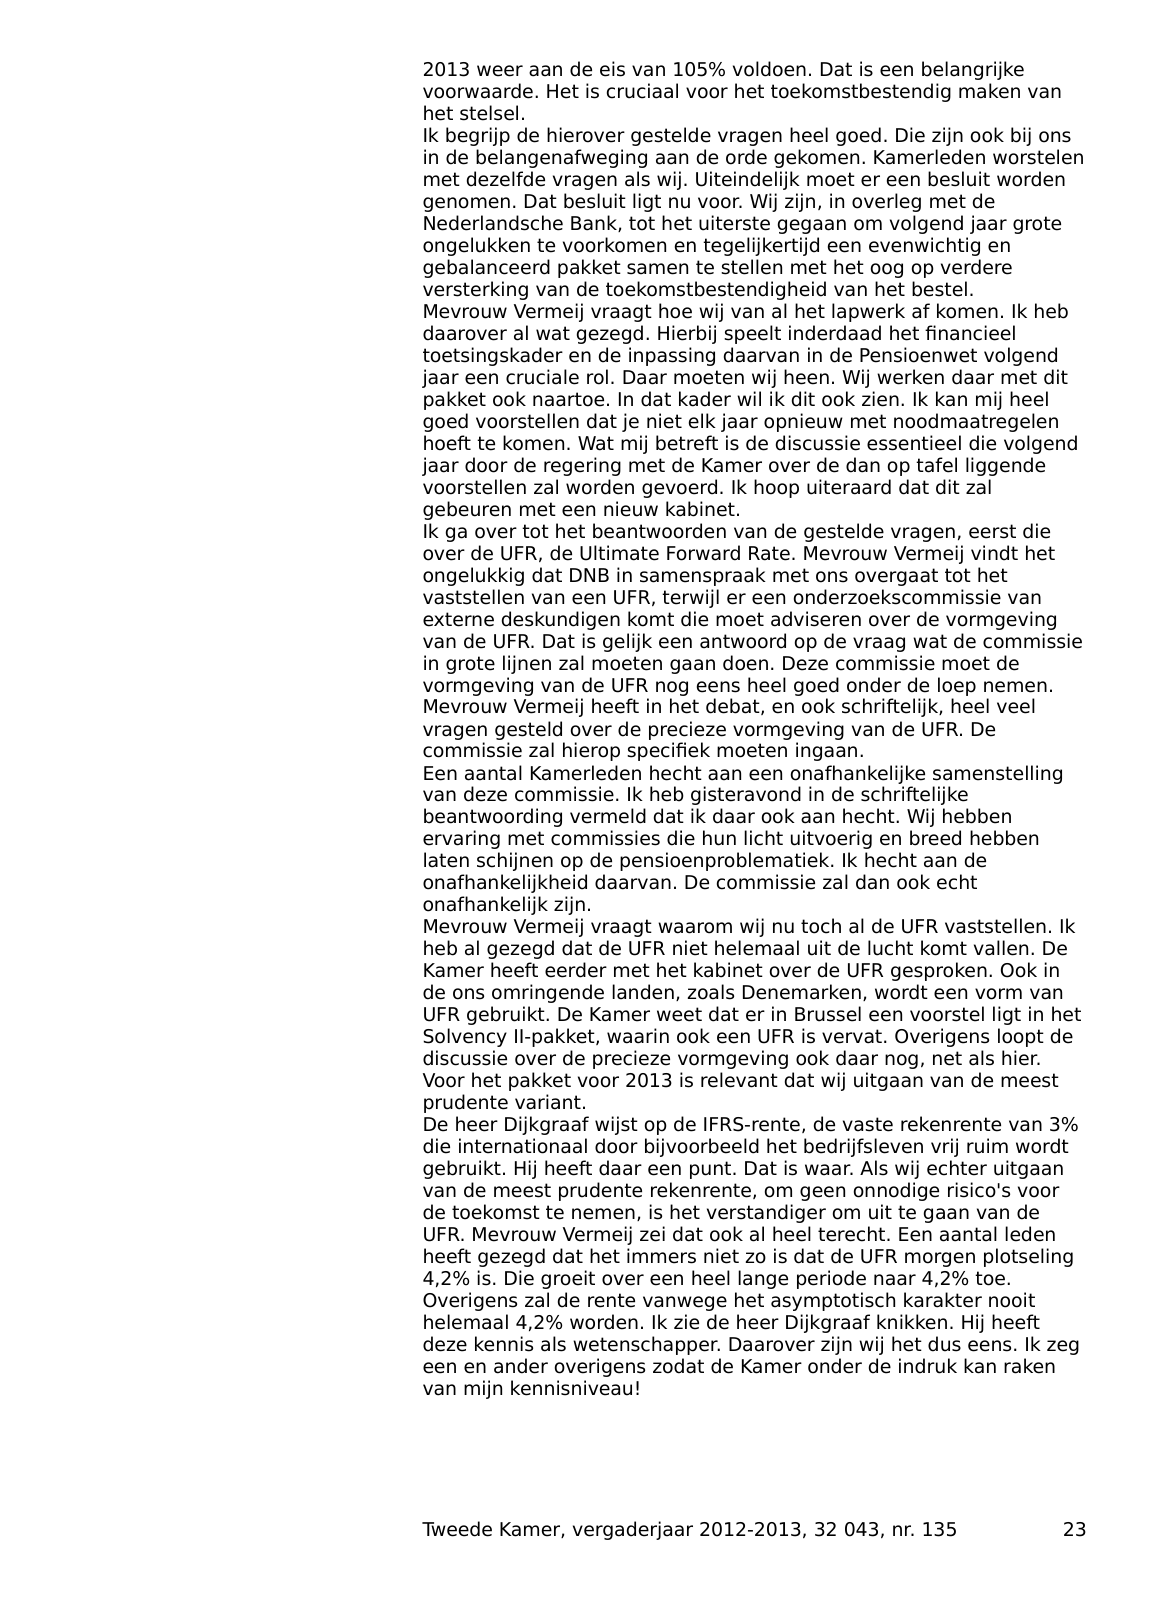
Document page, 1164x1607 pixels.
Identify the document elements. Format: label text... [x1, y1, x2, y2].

text De heer Dijkgraaf wijst op de IFRS-rente, de vaste rekenrente van 3% die internationaal door bijvoorbeeld het bedrijfsleven vrij ruim wordt gebruikt. Hij heeft daar een punt. Dat is waar. Als wij echter uitgaan van de meest prudente rekenrente, om geen onnodige risico's voor de toekomst te nemen, is het verstandiger om uit te gaan van de UFR. Mevrouw Vermeij zei dat ook al heel terecht. Een aantal leden heeft gezegd dat het immers niet zo is dat de UFR morgen plotseling 4,2% is. Die groeit over een heel lange periode naar 4,2% toe. Overigens zal de rente vanwege het asymptotisch karakter nooit helemaal 4,2% worden. Ik zie de heer Dijkgraaf knikken. Hij heeft deze kennis als wetenschapper. Daarover zijn wij het dus eens. Ik zeg een en ander overigens zodat de Kamer onder de indruk kan raken van mijn kennisniveau! [422, 1114, 1087, 1400]
text Een aantal Kamerleden hecht aan een onafhankelijke samenstelling van deze commissie. Ik heb gisteravond in de schriftelijke beantwoording vermeld dat ik daar ook aan hecht. Wij hebben ervaring met commissies die hun licht uitvoerig en breed hebben laten schijnen op de pensioenproblematiek. Ik hecht aan de onafhankelijkheid daarvan. De commissie zal dan ook echt onafhankelijk zijn. [422, 762, 1087, 916]
text 2013 weer aan de eis van 105% voldoen. Dat is een belangrijke voorwaarde. Het is cruciaal voor het toekomstbestendig maken van het stelsel. [422, 59, 1087, 125]
text Ik ga over tot het beantwoorden van de gestelde vragen, eerst die over de UFR, de Ultimate Forward Rate. Mevrouw Vermeij vindt het ongelukkig dat DNB in samenspraak met ons overgaat tot het vaststellen van een UFR, terwijl er een onderzoekscommissie van externe deskundigen komt die moet adviseren over de vormgeving van de UFR. Dat is gelijk een antwoord op de vraag wat de commissie in grote lijnen zal moeten gaan doen. Deze commissie moet de vormgeving van de UFR nog eens heel goed onder de loep nemen. Mevrouw Vermeij heeft in het debat, en ook schriftelijk, heel veel vragen gesteld over de precieze vormgeving van de UFR. De commissie zal hierop specifiek moeten ingaan. [422, 521, 1087, 762]
text Ik begrijp de hierover gestelde vragen heel goed. Die zijn ook bij ons in de belangenafweging aan de orde gekomen. Kamerleden worstelen met dezelfde vragen als wij. Uiteindelijk moet er een besluit worden genomen. Dat besluit ligt nu voor. Wij zijn, in overleg met de Nederlandsche Bank, tot het uiterste gegaan om volgend jaar grote ongelukken te voorkomen en tegelijkertijd een evenwichtig en gebalanceerd pakket samen te stellen met het oog op verdere versterking van de toekomstbestendigheid van het bestel. [422, 125, 1087, 301]
text Mevrouw Vermeij vraagt hoe wij van al het lapwerk af komen. Ik heb daarover al wat gezegd. Hierbij speelt inderdaad het financieel toetsingskader en de inpassing daarvan in de Pensioenwet volgend jaar een cruciale rol. Daar moeten wij heen. Wij werken daar met dit pakket ook naartoe. In dat kader wil ik dit ook zien. Ik kan mij heel goed voorstellen dat je niet elk jaar opnieuw met noodmaatregelen hoeft te komen. Wat mij betreft is de discussie essentieel die volgend jaar door de regering met de Kamer over de dan op tafel liggende voorstellen zal worden gevoerd. Ik hoop uiteraard dat dit zal gebeuren met een nieuw kabinet. [422, 301, 1087, 521]
text Mevrouw Vermeij vraagt waarom wij nu toch al de UFR vaststellen. Ik heb al gezegd dat de UFR niet helemaal uit de lucht komt vallen. De Kamer heeft eerder met het kabinet over de UFR gesproken. Ook in de ons omringende landen, zoals Denemarken, wordt een vorm van UFR gebruikt. De Kamer weet dat er in Brussel een voorstel ligt in het Solvency II-pakket, waarin ook een UFR is vervat. Overigens loopt de discussie over de precieze vormgeving ook daar nog, net als hier. Voor het pakket voor 2013 is relevant dat wij uitgaan van de meest prudente variant. [422, 916, 1087, 1114]
